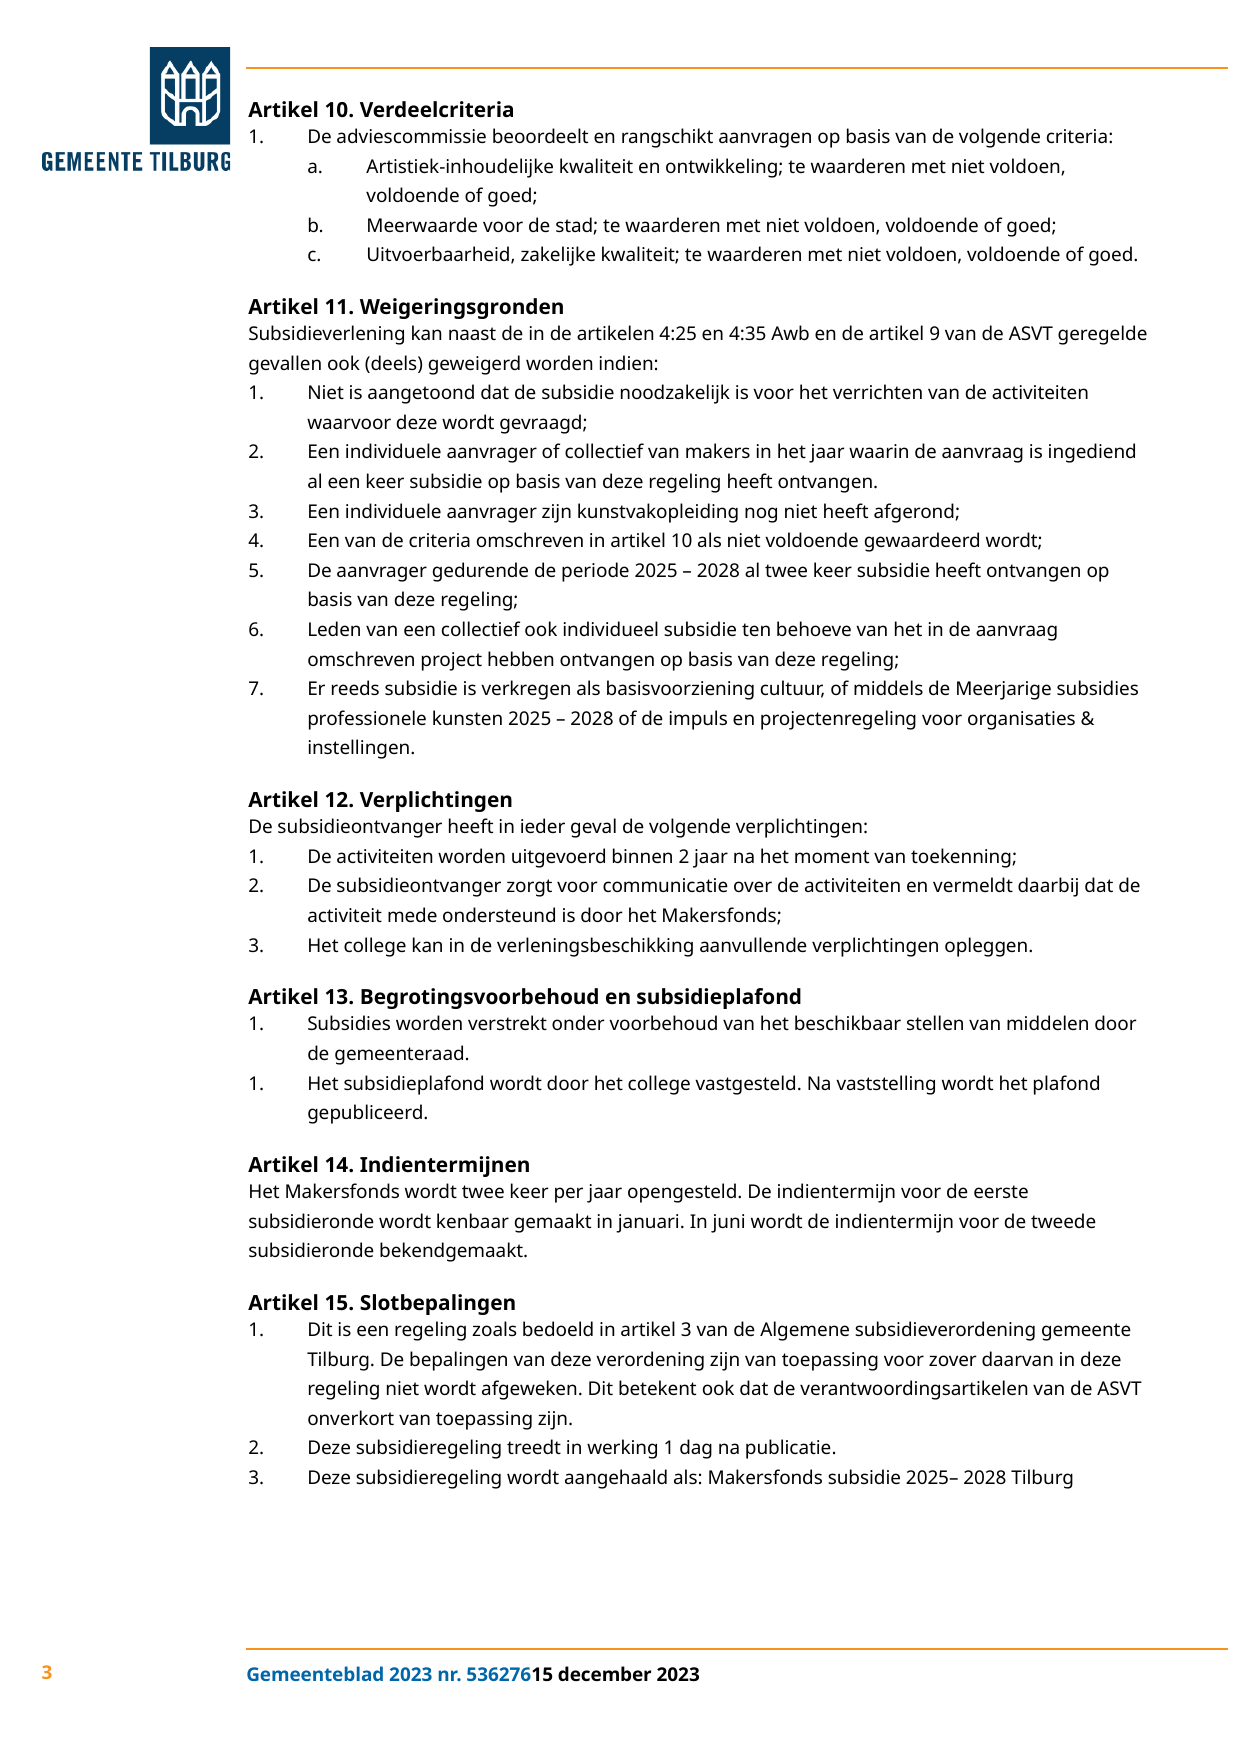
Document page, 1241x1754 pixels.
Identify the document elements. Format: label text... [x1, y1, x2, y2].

list De aanvrager gedurende de periode 2025 – 2028 al twee keer subsidie heeft ontvangen op basis van deze regeling; [248, 557, 1152, 612]
text Artikel 15. Slotbepalingen [248, 1288, 1152, 1316]
text Artikel 13. Begrotingsvoorbehoud en subsidieplafond [248, 982, 1152, 1011]
list De subsidieontvanger zorgt voor communicatie over de activiteiten en vermeldt daarbij dat de activiteit mede ondersteund is door het Makersfonds; [248, 873, 1152, 928]
text Artikel 11. Weigeringsgronden [248, 292, 1152, 320]
list Leden van een collectief ook individueel subsidie ten behoeve van het in de aanvraag omschreven project hebben ontvangen op basis van deze regeling; [248, 616, 1152, 672]
text Artikel 14. Indientermijnen [248, 1150, 1152, 1178]
list Het subsidieplafond wordt door het college vastgesteld. Na vaststelling wordt het plafond gepubliceerd. [248, 1070, 1152, 1125]
text De subsidieontvanger heeft in ieder geval de volgende verplichtingen: [248, 813, 1152, 839]
list Subsidies worden verstrekt onder voorbehoud van het beschikbaar stellen van middelen door de gemeenteraad. [248, 1011, 1152, 1066]
list Een van de criteria omschreven in artikel 10 als niet voldoende gewaardeerd wordt; [248, 527, 1152, 553]
list Artistiek-inhoudelijke kwaliteit en ontwikkeling; te waarderen met niet voldoen, voldoende of goed; [307, 153, 1152, 208]
list Dit is een regeling zoals bedoeld in artikel 3 van de Algemene subsidieverordening gemeente Tilburg. De bepalingen van deze verordening zijn van toepassing voor zover daarvan in deze regeling niet wordt afgeweken. Dit betekent ook dat de verantwoordingsartikelen van de ASVT onverkort van toepassing zijn. [248, 1316, 1152, 1431]
list Deze subsidieregeling treedt in werking 1 dag na publicatie. [248, 1434, 1152, 1460]
list De adviescommissie beoordeelt en rangschikt aanvragen op basis van de volgende criteria: [248, 123, 1152, 149]
list Er reeds subsidie is verkregen als basisvoorziening cultuur, of middels de Meerjarige subsidies professionele kunsten 2025 – 2028 of de impuls en projectenregeling voor organisaties & instellingen. [248, 675, 1152, 760]
list Een individuele aanvrager zijn kunstvakopleiding nog niet heeft afgerond; [248, 498, 1152, 524]
list Niet is aangetoond dat de subsidie noodzakelijk is voor het verrichten van de activiteiten waarvoor deze wordt gevraagd; [248, 379, 1152, 435]
list Uitvoerbaarheid, zakelijke kwaliteit; te waarderen met niet voldoen, voldoende of goed. [307, 242, 1152, 267]
list Deze subsidieregeling wordt aangehaald als: Makersfonds subsidie 2025– 2028 Tilburg [248, 1464, 1152, 1490]
text Subsidieverlening kan naast de in de artikelen 4:25 en 4:35 Awb en de artikel 9 van de ASVT geregelde gevallen ook (deels) geweigerd worden indien: [248, 320, 1152, 376]
text Het Makersfonds wordt twee keer per jaar opengesteld. De indientermijn voor de eerste subsidieronde wordt kenbaar gemaakt in januari. In juni wordt de indientermijn voor de tweede subsidieronde bekendgemaakt. [248, 1178, 1152, 1263]
list Een individuele aanvrager of collectief van makers in het jaar waarin de aanvraag is ingediend al een keer subsidie op basis van deze regeling heeft ontvangen. [248, 439, 1152, 494]
list Meerwaarde voor de stad; te waarderen met niet voldoen, voldoende of goed; [307, 212, 1152, 238]
list De activiteiten worden uitgevoerd binnen 2 jaar na het moment van toekenning; [248, 843, 1152, 869]
text Artikel 10. Verdeelcriteria [248, 95, 1152, 123]
text Artikel 12. Verplichtingen [248, 785, 1152, 813]
picture [41, 47, 231, 172]
list Het college kan in de verleningsbeschikking aanvullende verplichtingen opleggen. [248, 932, 1152, 957]
